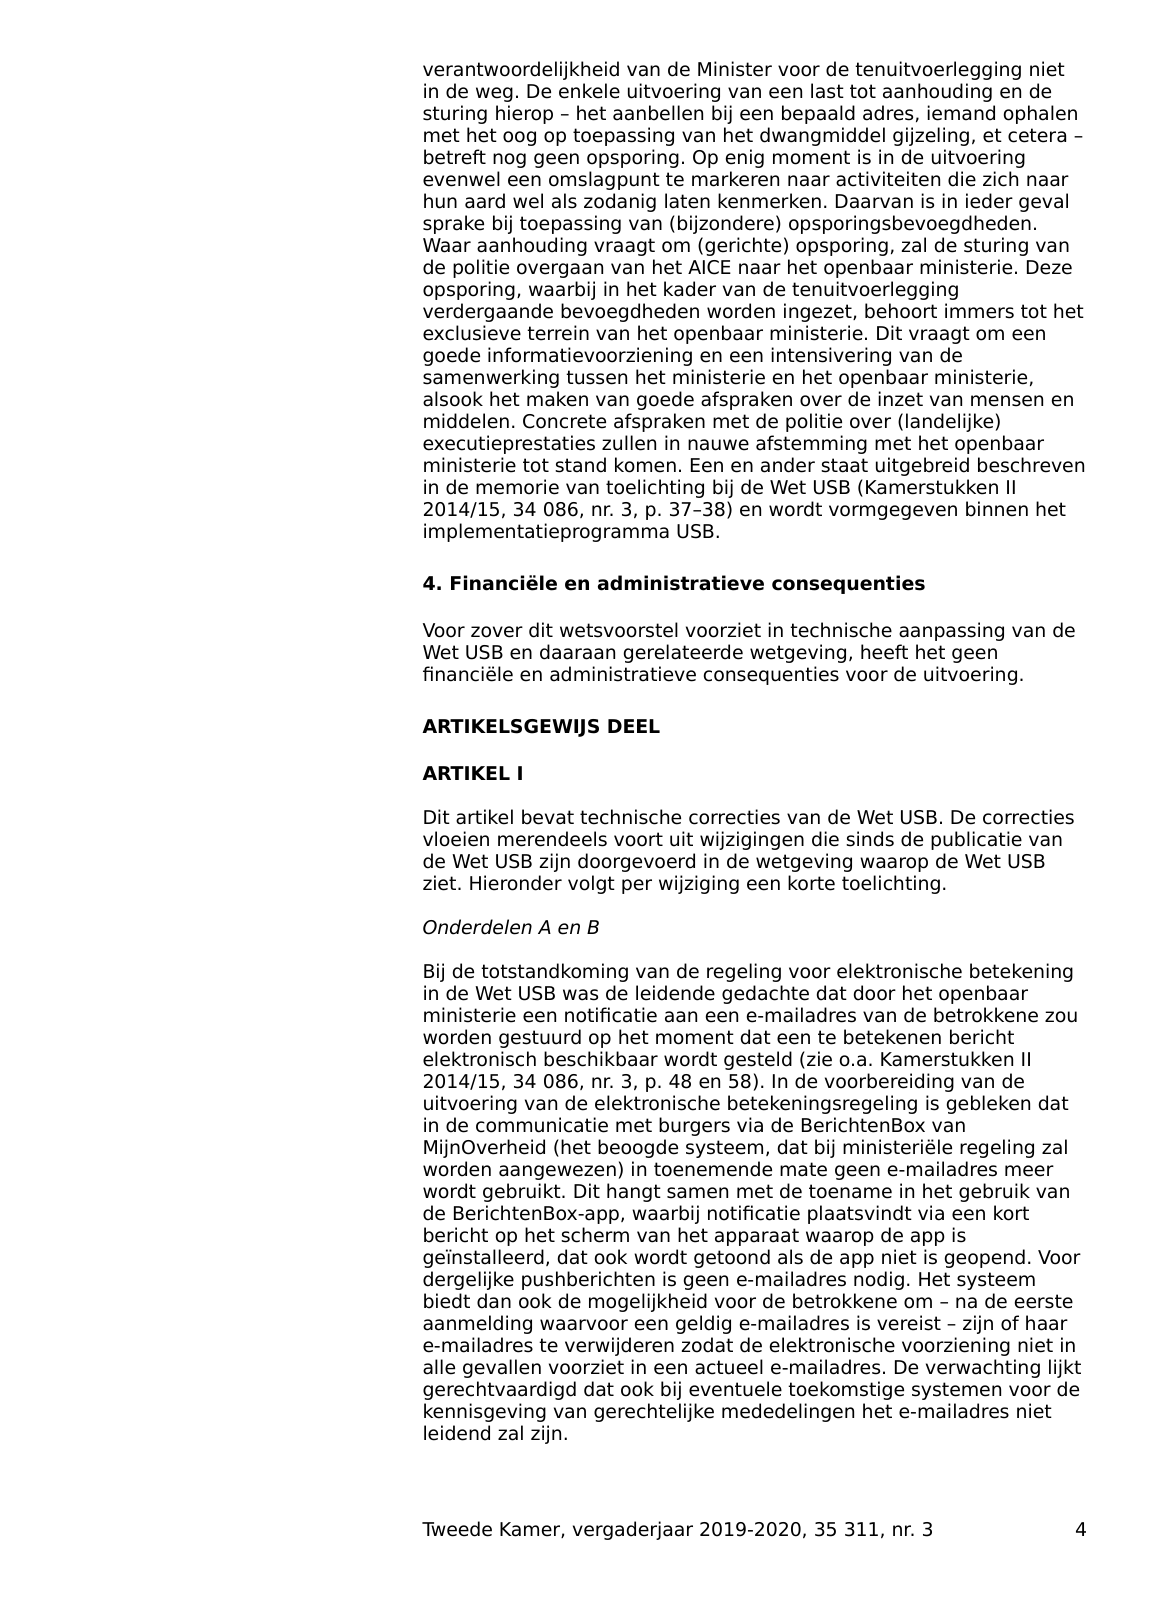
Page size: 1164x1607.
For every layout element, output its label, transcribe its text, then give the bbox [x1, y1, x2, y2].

subtitle Onderdelen A en B [422, 917, 1087, 939]
subtitle 4. Financiële en administratieve consequenties [422, 573, 1087, 594]
subtitle ARTIKEL I [422, 762, 1087, 784]
text Bij de totstandkoming van de regeling voor elektronische betekening in de Wet USB was de leidende gedachte dat door het openbaar ministerie een notificatie aan een e-mailadres van de betrokkene zou worden gestuurd op het moment dat een te betekenen bericht elektronisch beschikbaar wordt gesteld (zie o.a. Kamerstukken II 2014/15, 34 086, nr. 3, p. 48 en 58). In de voorbereiding van de uitvoering van de elektronische betekeningsregeling is gebleken dat in de communicatie met burgers via de BerichtenBox van MijnOverheid (het beoogde systeem, dat bij ministeriële regeling zal worden aangewezen) in toenemende mate geen e-mailadres meer wordt gebruikt. Dit hangt samen met de toename in het gebruik van de BerichtenBox-app, waarbij notificatie plaatsvindt via een kort bericht op het scherm van het apparaat waarop de app is geïnstalleerd, dat ook wordt getoond als de app niet is geopend. Voor dergelijke pushberichten is geen e-mailadres nodig. Het systeem biedt dan ook de mogelijkheid voor de betrokkene om – na de eerste aanmelding waarvoor een geldig e-mailadres is vereist – zijn of haar e-mailadres te verwijderen zodat de elektronische voorziening niet in alle gevallen voorziet in een actueel e-mailadres. De verwachting lijkt gerechtvaardigd dat ook bij eventuele toekomstige systemen voor de kennisgeving van gerechtelijke mededelingen het e-mailadres niet leidend zal zijn. [422, 961, 1087, 1444]
text Dit artikel bevat technische correcties van de Wet USB. De correcties vloeien merendeels voort uit wijzigingen die sinds de publicatie van de Wet USB zijn doorgevoerd in de wetgeving waarop de Wet USB ziet. Hieronder volgt per wijziging een korte toelichting. [422, 807, 1087, 894]
text verantwoordelijkheid van de Minister voor de tenuitvoerlegging niet in de weg. De enkele uitvoering van een last tot aanhouding en de sturing hierop – het aanbellen bij een bepaald adres, iemand ophalen met het oog op toepassing van het dwangmiddel gijzeling, et cetera – betreft nog geen opsporing. Op enig moment is in de uitvoering evenwel een omslagpunt te markeren naar activiteiten die zich naar hun aard wel als zodanig laten kenmerken. Daarvan is in ieder geval sprake bij toepassing van (bijzondere) opsporingsbevoegdheden. Waar aanhouding vraagt om (gerichte) opsporing, zal de sturing van de politie overgaan van het AICE naar het openbaar ministerie. Deze opsporing, waarbij in het kader van de tenuitvoerlegging verdergaande bevoegdheden worden ingezet, behoort immers tot het exclusieve terrein van het openbaar ministerie. Dit vraagt om een goede informatievoorziening en een intensivering van de samenwerking tussen het ministerie en het openbaar ministerie, alsook het maken van goede afspraken over de inzet van mensen en middelen. Concrete afspraken met de politie over (landelijke) executieprestaties zullen in nauwe afstemming met het openbaar ministerie tot stand komen. Een en ander staat uitgebreid beschreven in de memorie van toelichting bij de Wet USB (Kamerstukken II 2014/15, 34 086, nr. 3, p. 37–38) en wordt vormgegeven binnen het implementatieprogramma USB. [422, 59, 1087, 543]
subtitle ARTIKELSGEWIJS DEEL [422, 716, 1087, 737]
text Voor zover dit wetsvoorstel voorziet in technische aanpassing van de Wet USB en daaraan gerelateerde wetgeving, heeft het geen financiële en administratieve consequenties voor de uitvoering. [422, 619, 1087, 686]
